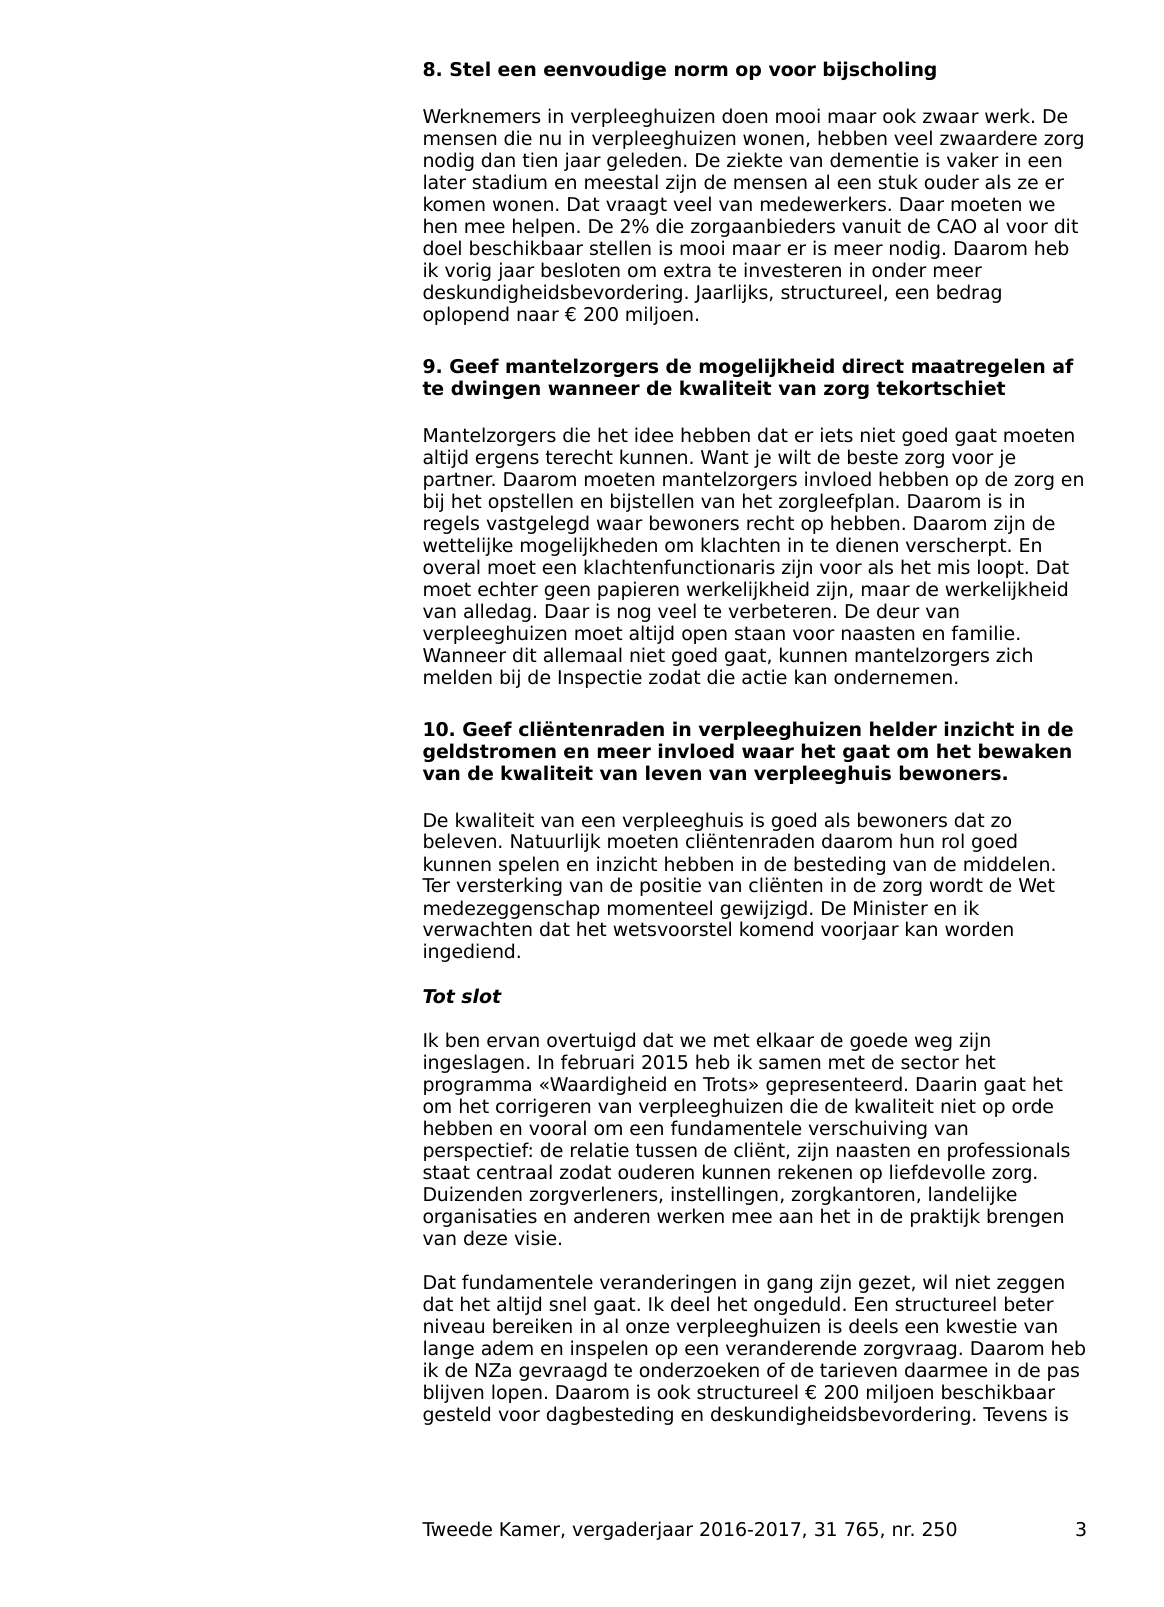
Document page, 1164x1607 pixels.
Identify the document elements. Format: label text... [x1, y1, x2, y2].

text Ik ben ervan overtuigd dat we met elkaar de goede weg zijn ingeslagen. In februari 2015 heb ik samen met de sector het programma «Waardigheid en Trots» gepresenteerd. Daarin gaat het om het corrigeren van verpleeghuizen die de kwaliteit niet op orde hebben en vooral om een fundamentele verschuiving van perspectief: de relatie tussen de cliënt, zijn naasten en professionals staat centraal zodat ouderen kunnen rekenen op liefdevolle zorg. Duizenden zorgverleners, instellingen, zorgkantoren, landelijke organisaties en anderen werken mee aan het in de praktijk brengen van deze visie. [422, 1030, 1087, 1249]
subtitle 10. Geef cliëntenraden in verpleeghuizen helder inzicht in de geldstromen en meer invloed waar het gaat om het bewaken van de kwaliteit van leven van verpleeghuis bewoners. [422, 718, 1087, 784]
subtitle Tot slot [422, 986, 1087, 1007]
text De kwaliteit van een verpleeghuis is goed als bewoners dat zo beleven. Natuurlijk moeten cliëntenraden daarom hun rol goed kunnen spelen en inzicht hebben in de besteding van de middelen. Ter versterking van de positie van cliënten in de zorg wordt de Wet medezeggenschap momenteel gewijzigd. De Minister en ik verwachten dat het wetsvoorstel komend voorjaar kan worden ingediend. [422, 809, 1087, 963]
subtitle 9. Geef mantelzorgers de mogelijkheid direct maatregelen af te dwingen wanneer de kwaliteit van zorg tekortschiet [422, 356, 1087, 400]
text Mantelzorgers die het idee hebben dat er iets niet goed gaat moeten altijd ergens terecht kunnen. Want je wilt de beste zorg voor je partner. Daarom moeten mantelzorgers invloed hebben op de zorg en bij het opstellen en bijstellen van het zorgleefplan. Daarom is in regels vastgelegd waar bewoners recht op hebben. Daarom zijn de wettelijke mogelijkheden om klachten in te dienen verscherpt. En overal moet een klachtenfunctionaris zijn voor als het mis loopt. Dat moet echter geen papieren werkelijkheid zijn, maar de werkelijkheid van alledag. Daar is nog veel te verbeteren. De deur van verpleeghuizen moet altijd open staan voor naasten en familie. Wanneer dit allemaal niet goed gaat, kunnen mantelzorgers zich melden bij de Inspectie zodat die actie kan ondernemen. [422, 425, 1087, 688]
text Dat fundamentele veranderingen in gang zijn gezet, wil niet zeggen dat het altijd snel gaat. Ik deel het ongeduld. Een structureel beter niveau bereiken in al onze verpleeghuizen is deels een kwestie van lange adem en inspelen op een veranderende zorgvraag. Daarom heb ik de NZa gevraagd te onderzoeken of de tarieven daarmee in de pas blijven lopen. Daarom is ook structureel € 200 miljoen beschikbaar gesteld voor dagbesteding en deskundigheidsbevordering. Tevens is [422, 1272, 1087, 1426]
subtitle 8. Stel een eenvoudige norm op voor bijscholing [422, 59, 1087, 81]
text Werknemers in verpleeghuizen doen mooi maar ook zwaar werk. De mensen die nu in verpleeghuizen wonen, hebben veel zwaardere zorg nodig dan tien jaar geleden. De ziekte van dementie is vaker in een later stadium en meestal zijn de mensen al een stuk ouder als ze er komen wonen. Dat vraagt veel van medewerkers. Daar moeten we hen mee helpen. De 2% die zorgaanbieders vanuit de CAO al voor dit doel beschikbaar stellen is mooi maar er is meer nodig. Daarom heb ik vorig jaar besloten om extra te investeren in onder meer deskundigheidsbevordering. Jaarlijks, structureel, een bedrag oplopend naar € 200 miljoen. [422, 106, 1087, 326]
